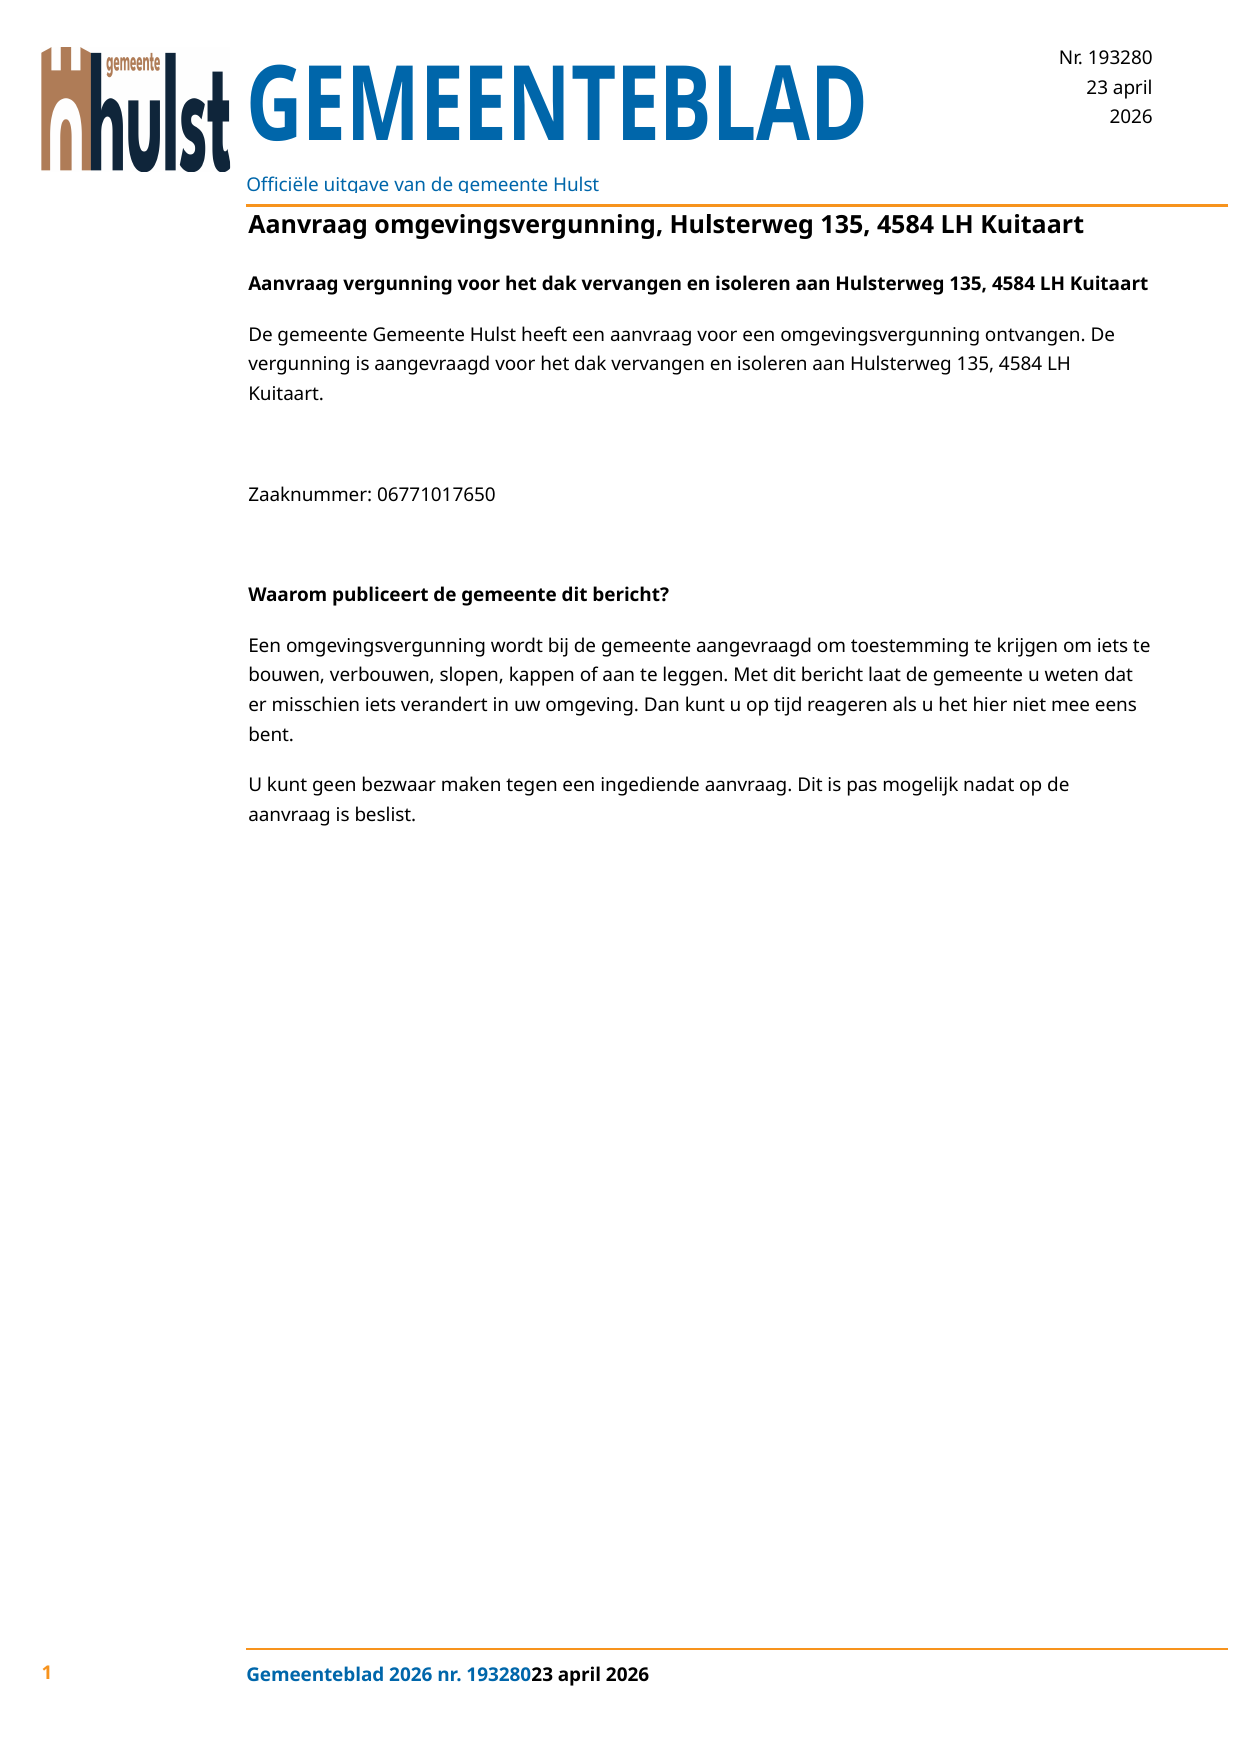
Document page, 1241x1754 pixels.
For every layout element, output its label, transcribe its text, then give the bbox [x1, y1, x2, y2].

text De gemeente Gemeente Hulst heeft een aanvraag voor een omgevingsvergunning ontvangen. De vergunning is aangevraagd voor het dak vervangen en isoleren aan Hulsterweg 135, 4584 LH Kuitaart. [248, 321, 1152, 406]
text Een omgevingsvergunning wordt bij de gemeente aangevraagd om toestemming te krijgen om iets te bouwen, verbouwen, slopen, kappen of aan te leggen. Met dit bericht laat de gemeente u weten dat er misschien iets verandert in uw omgeving. Dan kunt u op tijd reageren als u het hier niet mee eens bent. [248, 632, 1152, 746]
text Aanvraag vergunning voor het dak vervangen en isoleren aan Hulsterweg 135, 4584 LH Kuitaart [248, 270, 1152, 296]
text Zaaknummer: 06771017650 [248, 481, 1152, 506]
picture [41, 47, 231, 172]
text Aanvraag omgevingsvergunning, Hulsterweg 135, 4584 LH Kuitaart [248, 207, 1152, 241]
text Waarom publiceert de gemeente dit bericht? [248, 582, 1152, 607]
text U kunt geen bezwaar maken tegen een ingediende aanvraag. Dit is pas mogelijk nadat op de aanvraag is beslist. [248, 771, 1152, 826]
